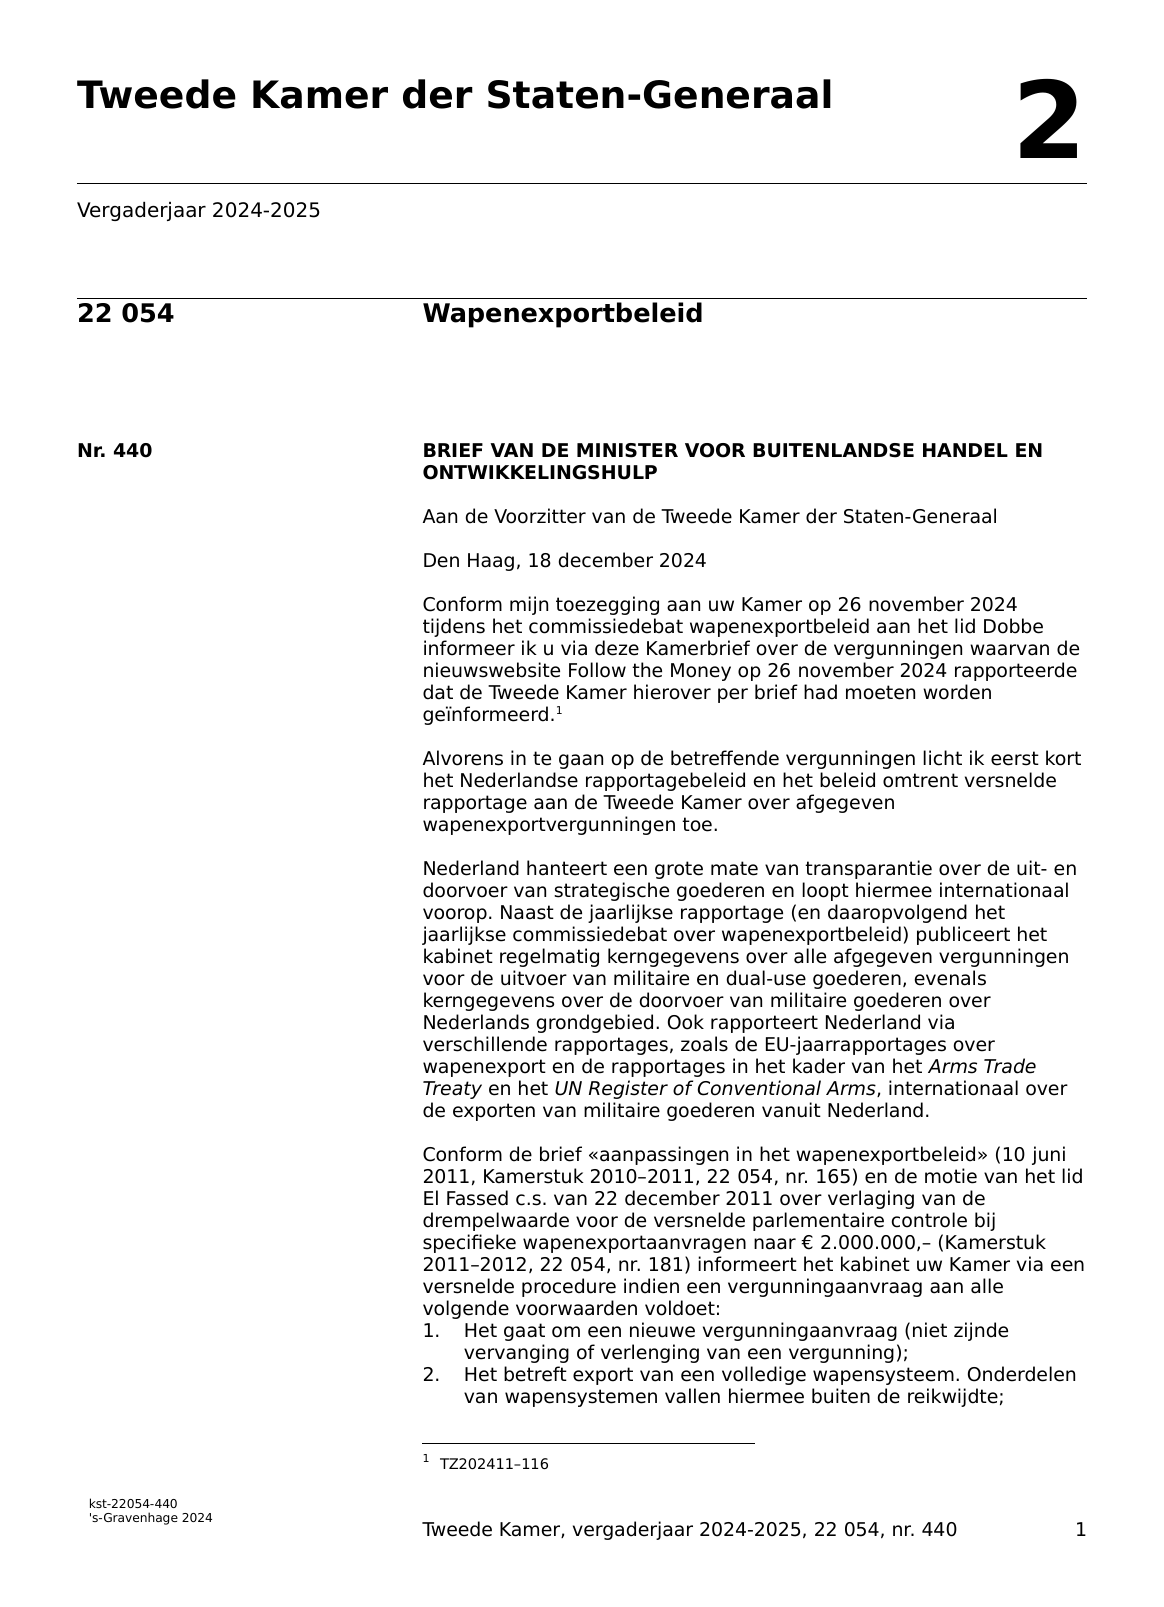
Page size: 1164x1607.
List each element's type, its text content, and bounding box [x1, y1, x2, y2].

text Alvorens in te gaan op de betreffende vergunningen licht ik eerst kort het Nederlandse rapportagebeleid en het beleid omtrent versnelde rapportage aan de Tweede Kamer over afgegeven wapenexportvergunningen toe. [422, 748, 1087, 836]
subtitle 22 054 Wapenexportbeleid [77, 299, 1087, 329]
text Den Haag, 18 december 2024 [422, 550, 1087, 572]
text Conform mijn toezegging aan uw Kamer op 26 november 2024 tijdens het commissiedebat wapenexportbeleid aan het lid Dobbe informeer ik u via deze Kamerbrief over de vergunningen waarvan de nieuwswebsite Follow the Money op 26 november 2024 rapporteerde dat de Tweede Kamer hierover per brief had moeten worden geïnformeerd. [422, 594, 1087, 726]
table_header 2 [886, 59, 1087, 183]
text Conform de brief «aanpassingen in het wapenexportbeleid» (10 juni 2011, Kamerstuk 2010–2011, 22 054, nr. 165) en de motie van het lid El Fassed c.s. van 22 december 2011 over verlaging van de drempelwaarde voor de versnelde parlementaire controle bij specifieke wapenexportaanvragen naar € 2.000.000,– (Kamerstuk 2011–2012, 22 054, nr. 181) informeert het kabinet uw Kamer via een versnelde procedure indien een vergunningaanvraag aan alle volgende voorwaarden voldoet: [422, 1144, 1087, 1320]
text Nederland hanteert een grote mate van transparantie over de uit- en doorvoer van strategische goederen en loopt hiermee internationaal voorop. Naast de jaarlijkse rapportage (en daaropvolgend het jaarlijkse commissiedebat over wapenexportbeleid) publiceert het kabinet regelmatig kerngegevens over alle afgegeven vergunningen voor de uitvoer van militaire en dual-use goederen, evenals kerngegevens over de doorvoer van militaire goederen over Nederlands grondgebied. Ook rapporteert Nederland via verschillende rapportages, zoals de EU-jaarrapportages over wapenexport en de rapportages in het kader van het Arms Trade Treaty en het UN Register of Conventional Arms, internationaal over de exporten van militaire goederen vanuit Nederland. [422, 858, 1087, 1122]
text 's-Gravenhage 2024 [88, 1511, 323, 1525]
text 2. Het betreft export van een volledige wapensysteem. Onderdelen van wapensystemen vallen hiermee buiten de reikwijdte; [422, 1364, 1087, 1408]
text kst-22054-440 [88, 1497, 323, 1511]
table_cell Vergaderjaar 2024-2025 [77, 184, 1087, 298]
text 1. Het gaat om een nieuwe vergunningaanvraag (niet zijnde vervanging of verlenging van een vergunning); [422, 1320, 1087, 1364]
subtitle Nr. 440 BRIEF VAN DE MINISTER VOOR BUITENLANDSE HANDEL EN ONTWIKKELINGSHULP [77, 440, 1087, 484]
text TZ202411–116 [422, 1452, 1087, 1474]
table_header Tweede Kamer der Staten-Generaal [77, 59, 886, 183]
text Aan de Voorzitter van de Tweede Kamer der Staten-Generaal [422, 506, 1087, 528]
